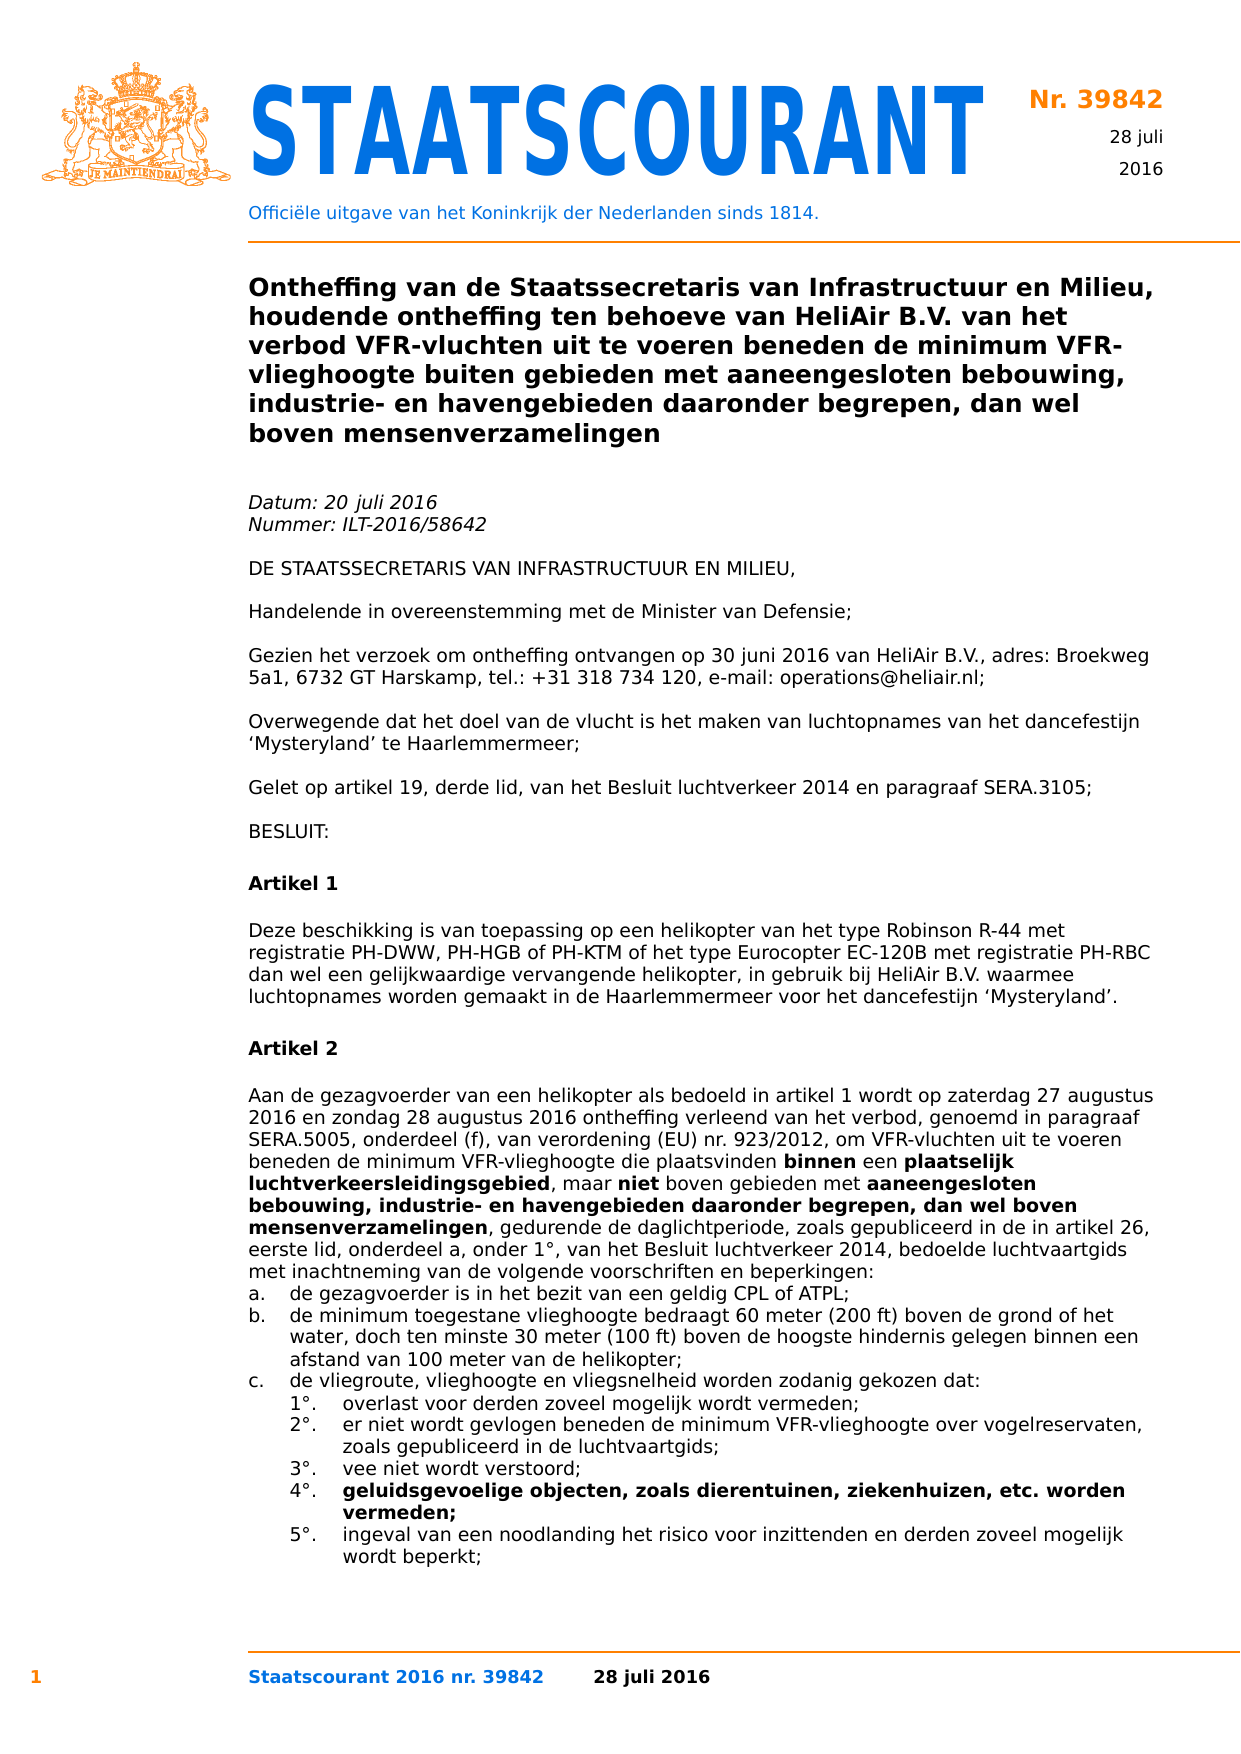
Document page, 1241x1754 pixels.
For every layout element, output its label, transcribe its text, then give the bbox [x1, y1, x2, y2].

text c. de vliegroute, vlieghoogte en vliegsnelheid worden zodanig gekozen dat: [248, 1370, 1163, 1392]
text a. de gezagvoerder is in het bezit van een geldig CPL of ATPL; [248, 1282, 1163, 1304]
text Datum: 20 juli 2016 [248, 492, 1163, 514]
table_cell 28 juli [998, 121, 1240, 153]
text Deze beschikking is van toepassing op een helikopter van het type Robinson R-44 met registratie PH-DWW, PH-HGB of PH-KTM of het type Eurocopter EC-120B met registratie PH-RBC dan wel een gelijkwaardige vervangende helikopter, in gebruik bij HeliAir B.V. waarmee luchtopnames worden gemaakt in de Haarlemmermeer voor het dancefestijn ‘Mysteryland’. [248, 920, 1163, 1008]
picture [41, 62, 231, 186]
text Gezien het verzoek om ontheffing ontvangen op 30 juni 2016 van HeliAir B.V., adres: Broekweg 5a1, 6732 GT Harskamp, tel.: +31 318 734 120, e-mail: operations@heliair.nl; [248, 645, 1163, 689]
table_header STAATSCOURANT [248, 62, 998, 203]
text Overwegende dat het doel van de vlucht is het maken van luchtopnames van het dancefestijn ‘Mysteryland’ te Haarlemmermeer; [248, 711, 1163, 755]
text Nummer: ILT-2016/58642 [248, 514, 1163, 536]
subtitle Artikel 1 [248, 873, 1163, 895]
text 2°. er niet wordt gevlogen beneden de minimum VFR-vlieghoogte over vogelreservaten, zoals gepubliceerd in de luchtvaartgids; [289, 1414, 1163, 1458]
text DE STAATSSECRETARIS VAN INFRASTRUCTUUR EN MILIEU, [248, 558, 1163, 579]
text Gelet op artikel 19, derde lid, van het Besluit luchtverkeer 2014 en paragraaf SERA.3105; [248, 777, 1163, 799]
table_header Nr. 39842 [998, 62, 1240, 121]
table_cell Officiële uitgave van het Koninkrijk der Nederlanden sinds 1814. [248, 203, 1240, 241]
text Handelende in overeenstemming met de Minister van Defensie; [248, 601, 1163, 623]
text b. de minimum toegestane vlieghoogte bedraagt 60 meter (200 ft) boven de grond of het water, doch ten minste 30 meter (100 ft) boven de hoogste hindernis gelegen binnen een afstand van 100 meter van de helikopter; [248, 1304, 1163, 1370]
text 5°. ingeval van een noodlanding het risico voor inzittenden en derden zoveel mogelijk wordt beperkt; [289, 1524, 1163, 1568]
table_cell 2016 [998, 153, 1240, 203]
text 3°. vee niet wordt verstoord; [289, 1458, 1163, 1480]
text Aan de gezagvoerder van een helikopter als bedoeld in artikel 1 wordt op zaterdag 27 augustus 2016 en zondag 28 augustus 2016 ontheffing verleend van het verbod, genoemd in paragraaf SERA.5005, onderdeel (f), van verordening (EU) nr. 923/2012, om VFR-vluchten uit te voeren beneden de minimum VFR-vlieghoogte die plaatsvinden binnen een plaatselijk luchtverkeersleidingsgebied, maar niet boven gebieden met aaneengesloten bebouwing, industrie- en havengebieden daaronder begrepen, dan wel boven mensenverzamelingen, gedurende de daglichtperiode, zoals gepubliceerd in de in artikel 26, eerste lid, onderdeel a, onder 1°, van het Besluit luchtverkeer 2014, bedoelde luchtvaartgids met inachtneming van de volgende voorschriften en beperkingen: [248, 1085, 1163, 1282]
table_header [25, 62, 248, 241]
text 1°. overlast voor derden zoveel mogelijk wordt vermeden; [289, 1392, 1163, 1414]
subtitle Artikel 2 [248, 1038, 1163, 1060]
text 4°. geluidsgevoelige objecten, zoals dierentuinen, ziekenhuizen, etc. worden vermeden; [289, 1480, 1163, 1524]
subtitle Ontheffing van de Staatssecretaris van Infrastructuur en Milieu, houdende ontheffing ten behoeve van HeliAir B.V. van het verbod VFR-vluchten uit te voeren beneden de minimum VFR-vlieghoogte buiten gebieden met aaneengesloten bebouwing, industrie- en havengebieden daaronder begrepen, dan wel boven mensenverzamelingen [248, 273, 1163, 448]
text BESLUIT: [248, 821, 1163, 843]
